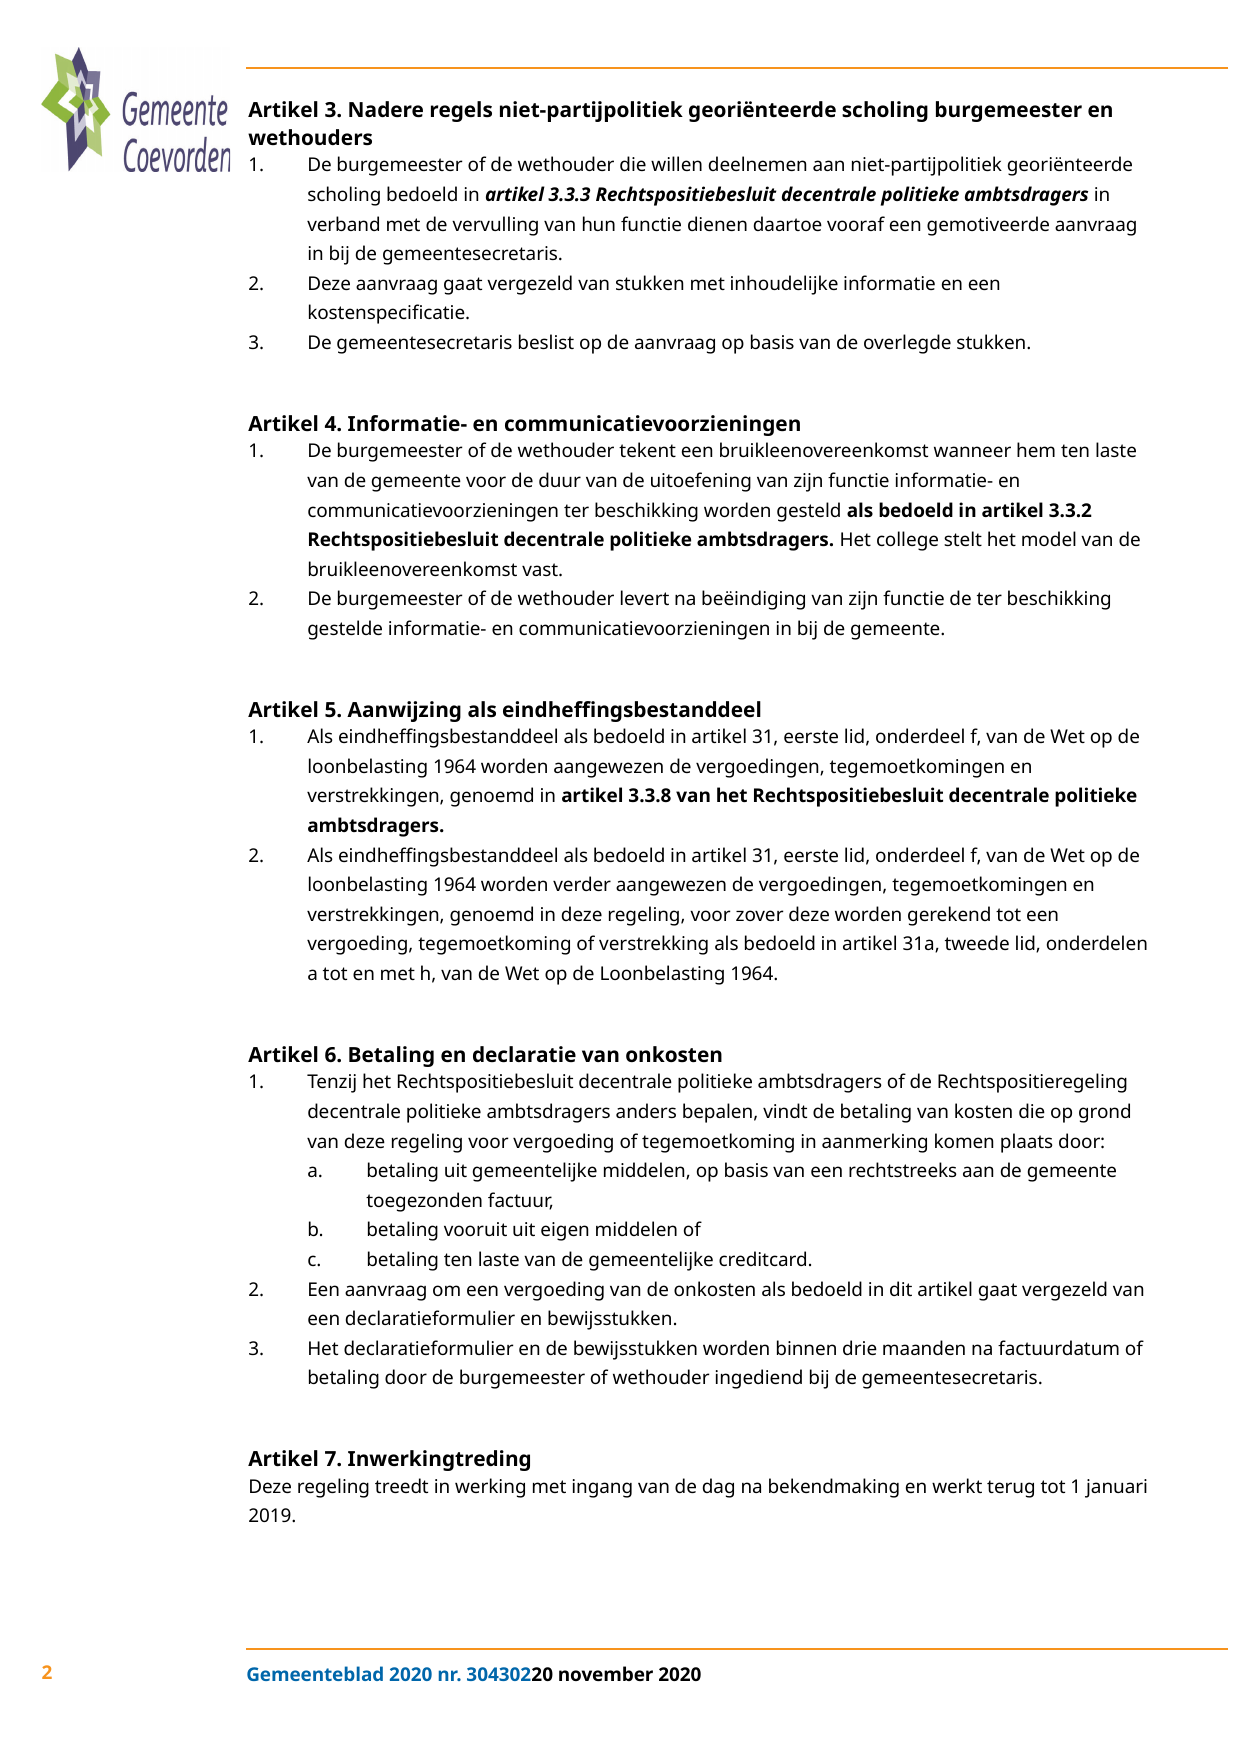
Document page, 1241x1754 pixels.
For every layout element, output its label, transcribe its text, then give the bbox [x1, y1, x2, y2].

text Artikel 3. Nadere regels niet-partijpolitiek georiënteerde scholing burgemeester en wethouders [248, 95, 1152, 152]
text Artikel 7. Inwerkingtreding [248, 1444, 1152, 1473]
list betaling ten laste van de gemeentelijke creditcard. [307, 1246, 1152, 1272]
list De gemeentesecretaris beslist op de aanvraag op basis van de overlegde stukken. [248, 329, 1152, 355]
list Tenzij het Rechtspositiebesluit decentrale politieke ambtsdragers of de Rechtspositieregeling decentrale politieke ambtsdragers anders bepalen, vindt de betaling van kosten die op grond van deze regeling voor vergoeding of tegemoetkoming in aanmerking komen plaats door: [248, 1069, 1152, 1153]
list Een aanvraag om een vergoeding van de onkosten als bedoeld in dit artikel gaat vergezeld van een declaratieformulier en bewijsstukken. [248, 1276, 1152, 1331]
list Deze aanvraag gaat vergezeld van stukken met inhoudelijke informatie en een kostenspecificatie. [248, 270, 1152, 325]
list De burgemeester of de wethouder die willen deelnemen aan niet-partijpolitiek georiënteerde scholing bedoeld in artikel 3.3.3 Rechtspositiebesluit decentrale politieke ambtsdragers in verband met de vervulling van hun functie dienen daartoe vooraf een gemotiveerde aanvraag in bij de gemeentesecretaris. [248, 152, 1152, 266]
text Artikel 5. Aanwijzing als eindheffingsbestanddeel [248, 695, 1152, 723]
text Deze regeling treedt in werking met ingang van de dag na bekendmaking en werkt terug tot 1 januari 2019. [248, 1473, 1152, 1528]
list Als eindheffingsbestanddeel als bedoeld in artikel 31, eerste lid, onderdeel f, van de Wet op de loonbelasting 1964 worden verder aangewezen de vergoedingen, tegemoetkomingen en verstrekkingen, genoemd in deze regeling, voor zover deze worden gerekend tot een vergoeding, tegemoetkoming of verstrekking als bedoeld in artikel 31a, tweede lid, onderdelen a tot en met h, van de Wet op de Loonbelasting 1964. [248, 842, 1152, 986]
list Het declaratieformulier en de bewijsstukken worden binnen drie maanden na factuurdatum of betaling door de burgemeester of wethouder ingediend bij de gemeentesecretaris. [248, 1335, 1152, 1390]
text Artikel 4. Informatie- en communicatievoorzieningen [248, 409, 1152, 438]
list De burgemeester of de wethouder levert na beëindiging van zijn functie de ter beschikking gestelde informatie- en communicatievoorzieningen in bij de gemeente. [248, 586, 1152, 641]
list betaling uit gemeentelijke middelen, op basis van een rechtstreeks aan de gemeente toegezonden factuur, [307, 1157, 1152, 1213]
list De burgemeester of de wethouder tekent een bruikleenovereenkomst wanneer hem ten laste van de gemeente voor de duur van de uitoefening van zijn functie informatie- en communicatievoorzieningen ter beschikking worden gesteld als bedoeld in artikel 3.3.2 Rechtspositiebesluit decentrale politieke ambtsdragers. Het college stelt het model van de bruikleenovereenkomst vast. [248, 438, 1152, 582]
list betaling vooruit uit eigen middelen of [307, 1217, 1152, 1242]
picture [41, 47, 231, 172]
text Artikel 6. Betaling en declaratie van onkosten [248, 1040, 1152, 1069]
list Als eindheffingsbestanddeel als bedoeld in artikel 31, eerste lid, onderdeel f, van de Wet op de loonbelasting 1964 worden aangewezen de vergoedingen, tegemoetkomingen en verstrekkingen, genoemd in artikel 3.3.8 van het Rechtspositiebesluit decentrale politieke ambtsdragers. [248, 723, 1152, 838]
